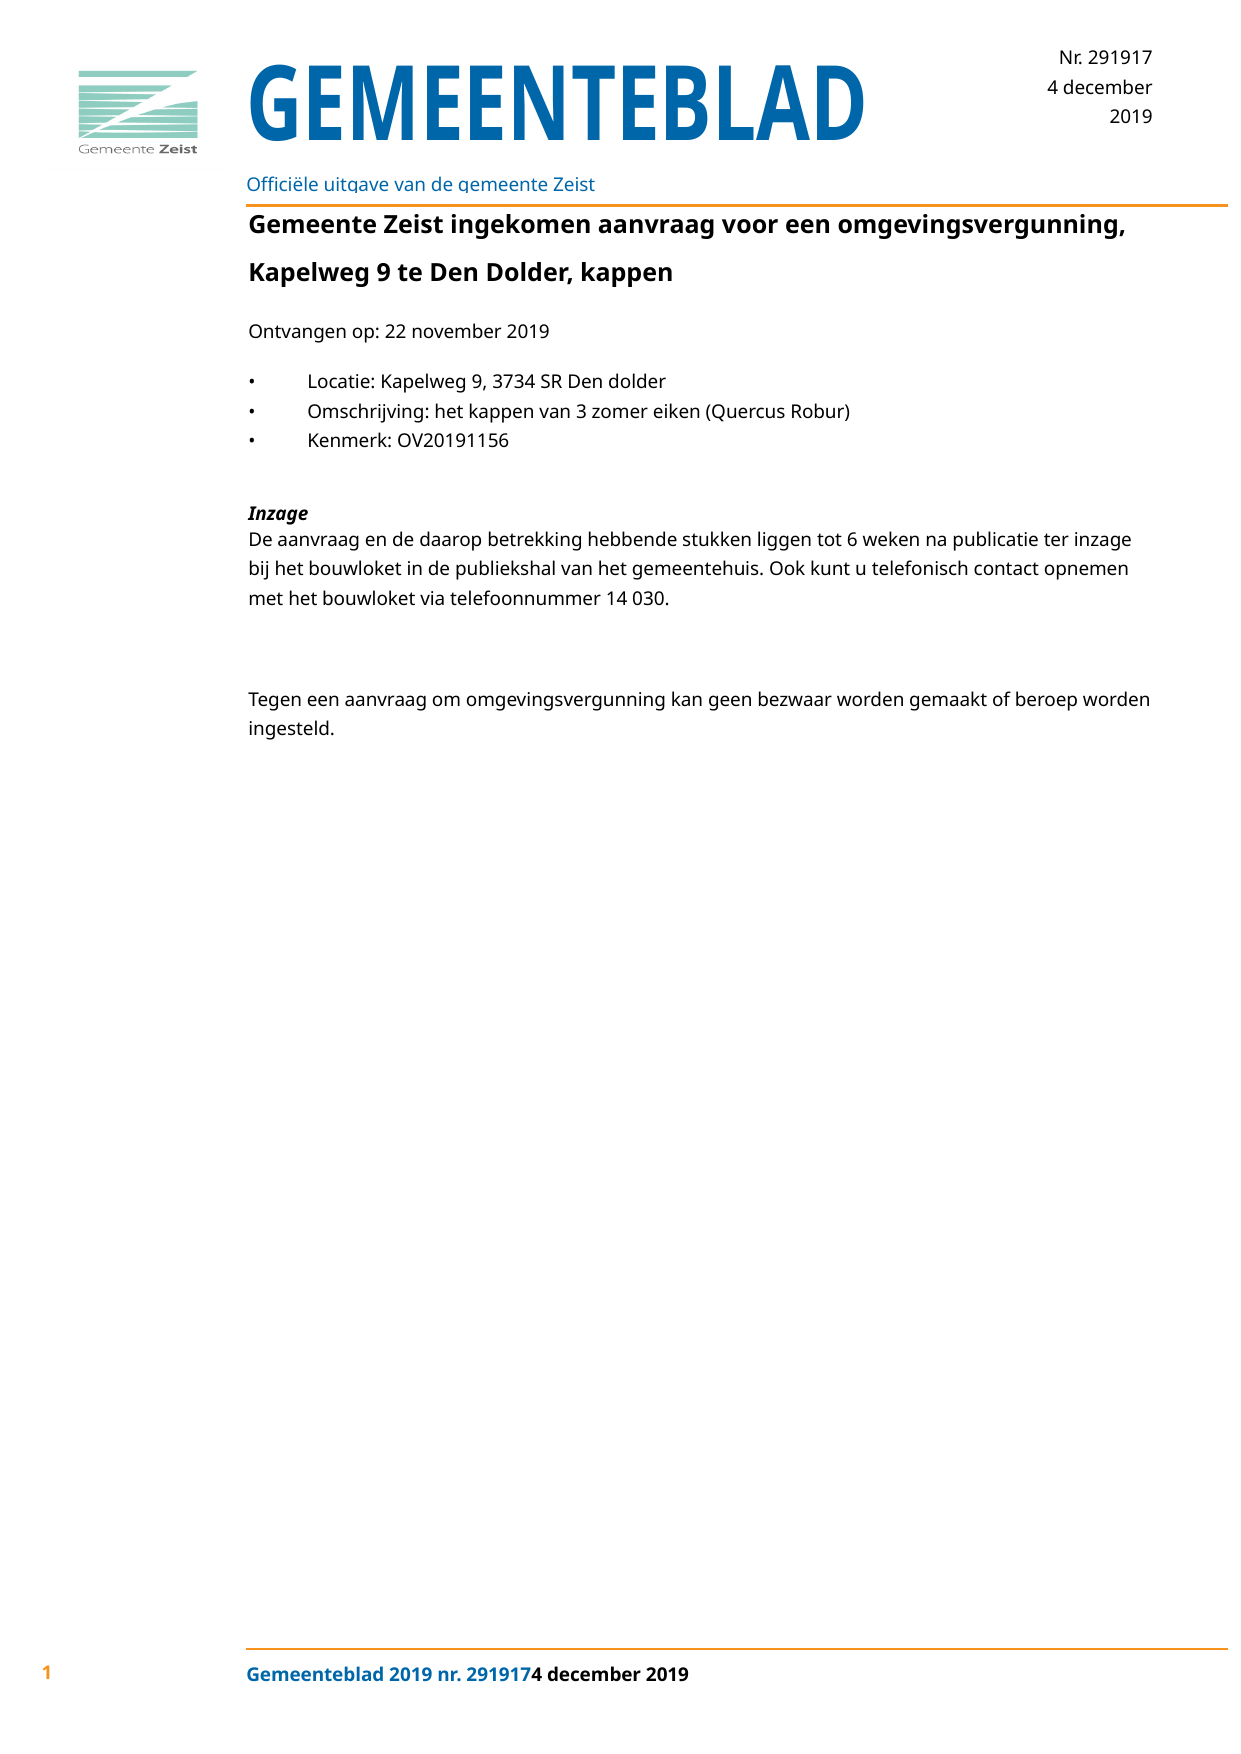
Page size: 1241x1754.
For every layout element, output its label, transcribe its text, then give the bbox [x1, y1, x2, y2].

list Omschrijving: het kappen van 3 zomer eiken (Quercus Robur) [248, 398, 1152, 424]
text Ontvangen op: 22 november 2019 [248, 318, 1152, 344]
text Inzage [248, 500, 1152, 526]
text De aanvraag en de daarop betrekking hebbende stukken liggen tot 6 weken na publicatie ter inzage bij het bouwloket in de publiekshal van het gemeentehuis. Ook kunt u telefonisch contact opnemen met het bouwloket via telefoonnummer 14 030. [248, 526, 1152, 611]
picture [41, 47, 231, 172]
text Gemeente Zeist ingekomen aanvraag voor een omgevingsvergunning, Kapelweg 9 te Den Dolder, kappen [248, 207, 1152, 288]
text Tegen een aanvraag om omgevingsvergunning kan geen bezwaar worden gemaakt of beroep worden ingesteld. [248, 686, 1152, 741]
list Kenmerk: OV20191156 [248, 427, 1152, 453]
list Locatie: Kapelweg 9, 3734 SR Den dolder [248, 368, 1152, 394]
